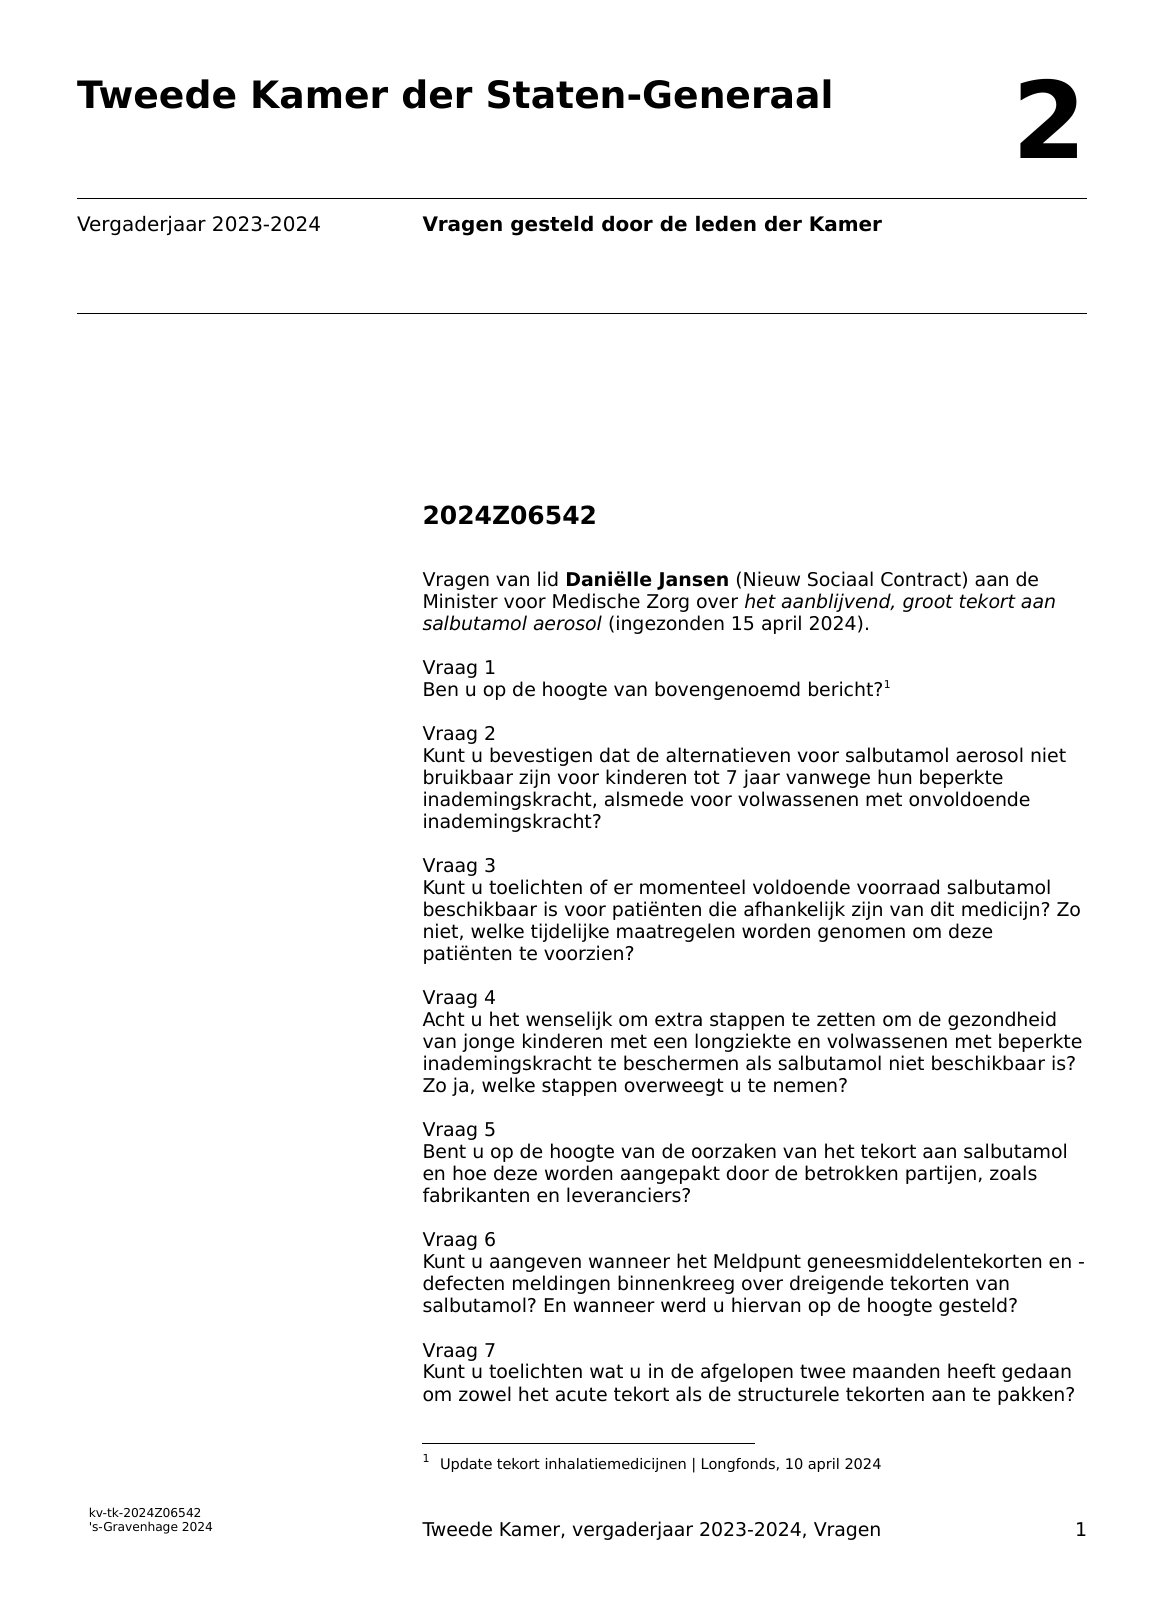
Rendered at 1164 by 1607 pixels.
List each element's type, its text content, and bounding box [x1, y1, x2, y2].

table_cell Vragen gesteld door de leden der Kamer [422, 199, 1087, 313]
table_header Tweede Kamer der Staten-Generaal [77, 59, 886, 198]
text Kunt u aangeven wanneer het Meldpunt geneesmiddelentekorten en -defecten meldingen binnenkreeg over dreigende tekorten van salbutamol? En wanneer werd u hiervan op de hoogte gesteld? [422, 1251, 1087, 1317]
table_header 2 [886, 59, 1087, 198]
text Vraag 1 [422, 657, 1087, 679]
table_cell Vergaderjaar 2023-2024 [77, 199, 422, 313]
text Vraag 3 [422, 855, 1087, 877]
text Kunt u bevestigen dat de alternatieven voor salbutamol aerosol niet bruikbaar zijn voor kinderen tot 7 jaar vanwege hun beperkte inademingskracht, alsmede voor volwassenen met onvoldoende inademingskracht? [422, 745, 1087, 833]
text Vraag 7 [422, 1339, 1087, 1361]
text Vragen van lid Daniëlle Jansen (Nieuw Sociaal Contract) aan de Minister voor Medische Zorg over het aanblijvend, groot tekort aan salbutamol aerosol (ingezonden 15 april 2024). [422, 569, 1087, 635]
text Vraag 5 [422, 1119, 1087, 1141]
text 's-Gravenhage 2024 [88, 1520, 323, 1534]
text 2024Z06542 [422, 501, 1087, 531]
text Kunt u toelichten wat u in de afgelopen twee maanden heeft gedaan om zowel het acute tekort als de structurele tekorten aan te pakken? [422, 1361, 1087, 1405]
text Vraag 4 [422, 987, 1087, 1009]
text kv-tk-2024Z06542 [88, 1506, 323, 1520]
text Update tekort inhalatiemedicijnen | Longfonds, 10 april 2024 [422, 1452, 1087, 1474]
text Bent u op de hoogte van de oorzaken van het tekort aan salbutamol en hoe deze worden aangepakt door de betrokken partijen, zoals fabrikanten en leveranciers? [422, 1141, 1087, 1207]
text Ben u op de hoogte van bovengenoemd bericht? [422, 679, 1087, 701]
text Kunt u toelichten of er momenteel voldoende voorraad salbutamol beschikbaar is voor patiënten die afhankelijk zijn van dit medicijn? Zo niet, welke tijdelijke maatregelen worden genomen om deze patiënten te voorzien? [422, 877, 1087, 965]
text Vraag 6 [422, 1229, 1087, 1251]
text Acht u het wenselijk om extra stappen te zetten om de gezondheid van jonge kinderen met een longziekte en volwassenen met beperkte inademingskracht te beschermen als salbutamol niet beschikbaar is? Zo ja, welke stappen overweegt u te nemen? [422, 1009, 1087, 1097]
text Vraag 2 [422, 723, 1087, 745]
